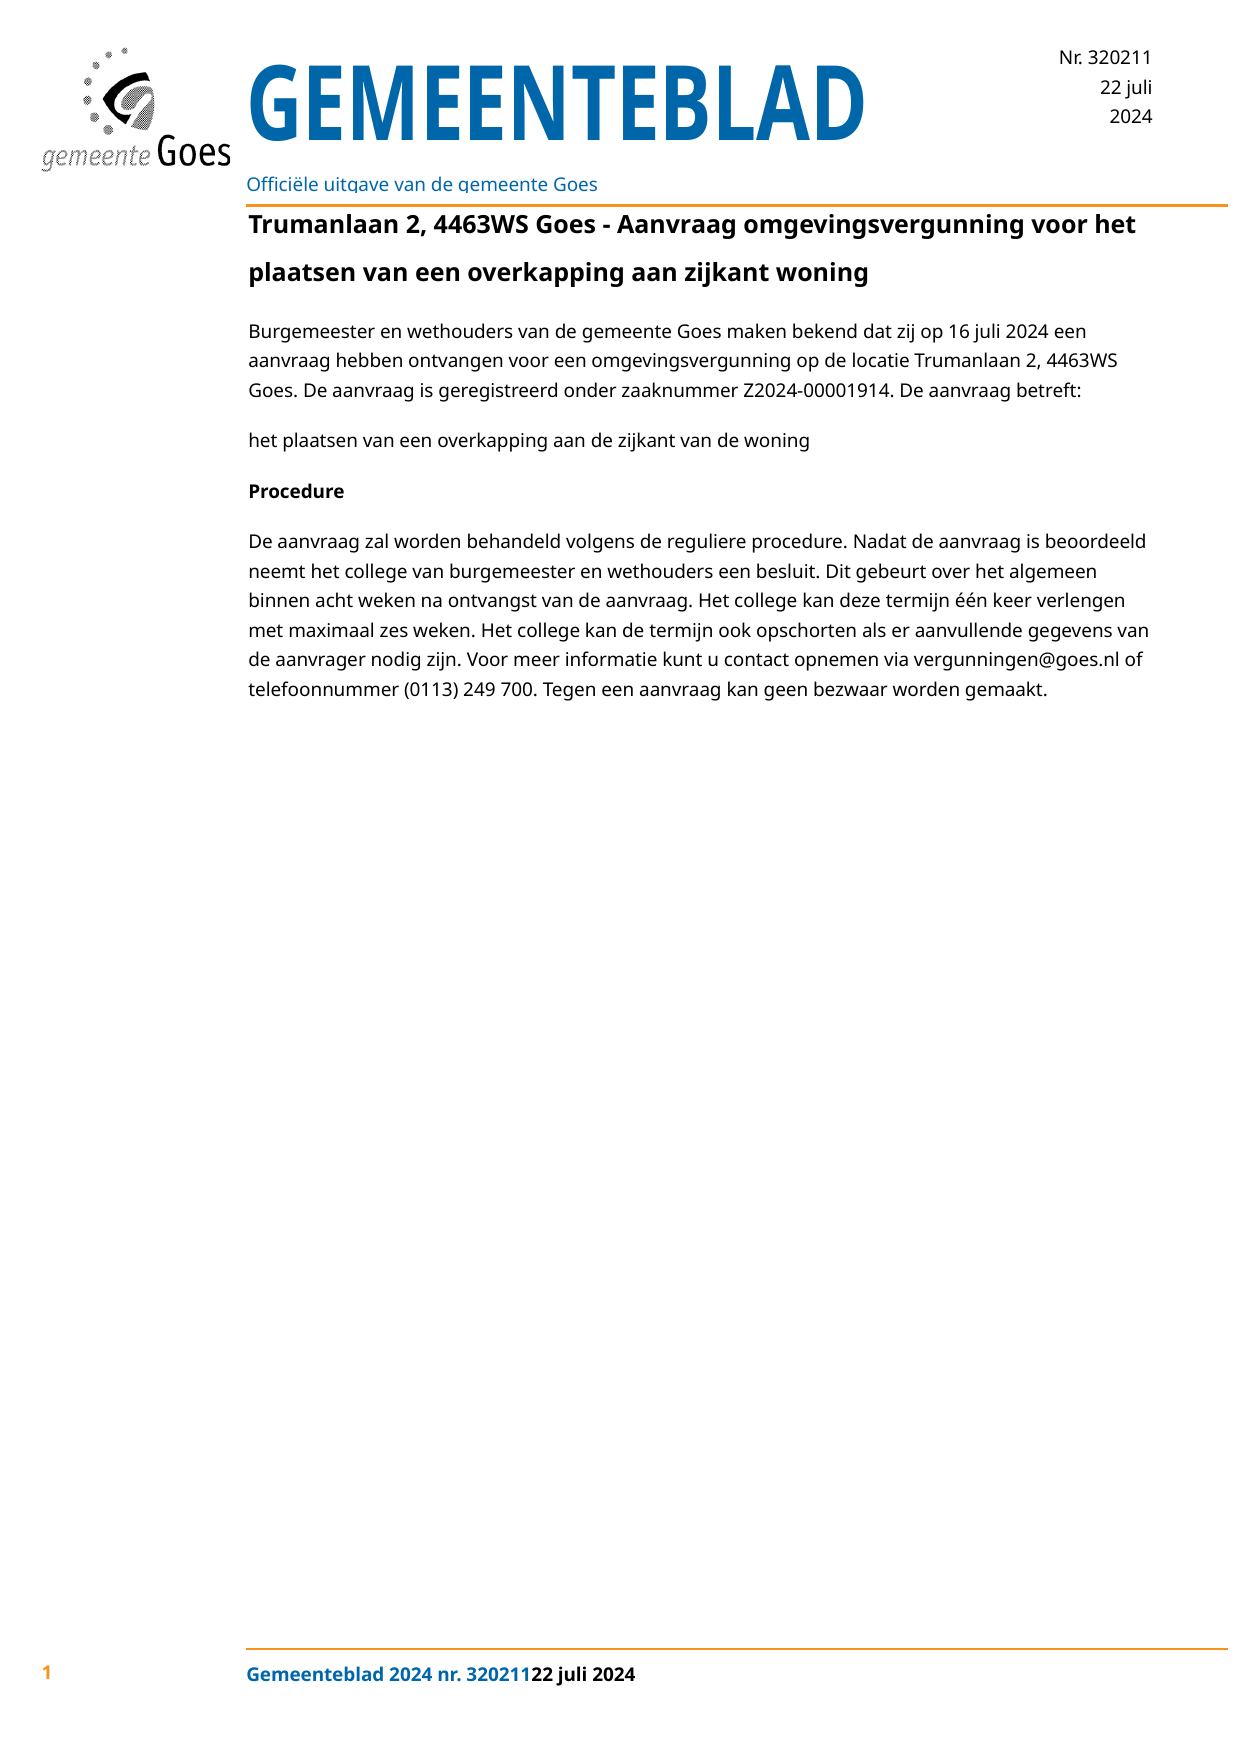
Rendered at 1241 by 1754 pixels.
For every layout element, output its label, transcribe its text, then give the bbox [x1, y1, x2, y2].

text Burgemeester en wethouders van de gemeente Goes maken bekend dat zij op 16 juli 2024 een aanvraag hebben ontvangen voor een omgevingsvergunning op de locatie Trumanlaan 2, 4463WS Goes. De aanvraag is geregistreerd onder zaaknummer Z2024-00001914. De aanvraag betreft: [248, 318, 1152, 403]
text Trumanlaan 2, 4463WS Goes - Aanvraag omgevingsvergunning voor het plaatsen van een overkapping aan zijkant woning [248, 207, 1152, 288]
text De aanvraag zal worden behandeld volgens de reguliere procedure. Nadat de aanvraag is beoordeeld neemt het college van burgemeester en wethouders een besluit. Dit gebeurt over het algemeen binnen acht weken na ontvangst van de aanvraag. Het college kan deze termijn één keer verlengen met maximaal zes weken. Het college kan de termijn ook opschorten als er aanvullende gegevens van de aanvrager nodig zijn. Voor meer informatie kunt u contact opnemen via vergunningen@goes.nl of telefoonnummer (0113) 249 700. Tegen een aanvraag kan geen bezwaar worden gemaakt. [248, 528, 1152, 702]
text het plaatsen van een overkapping aan de zijkant van de woning [248, 427, 1152, 453]
text Procedure [248, 478, 1152, 504]
picture [41, 47, 231, 172]
